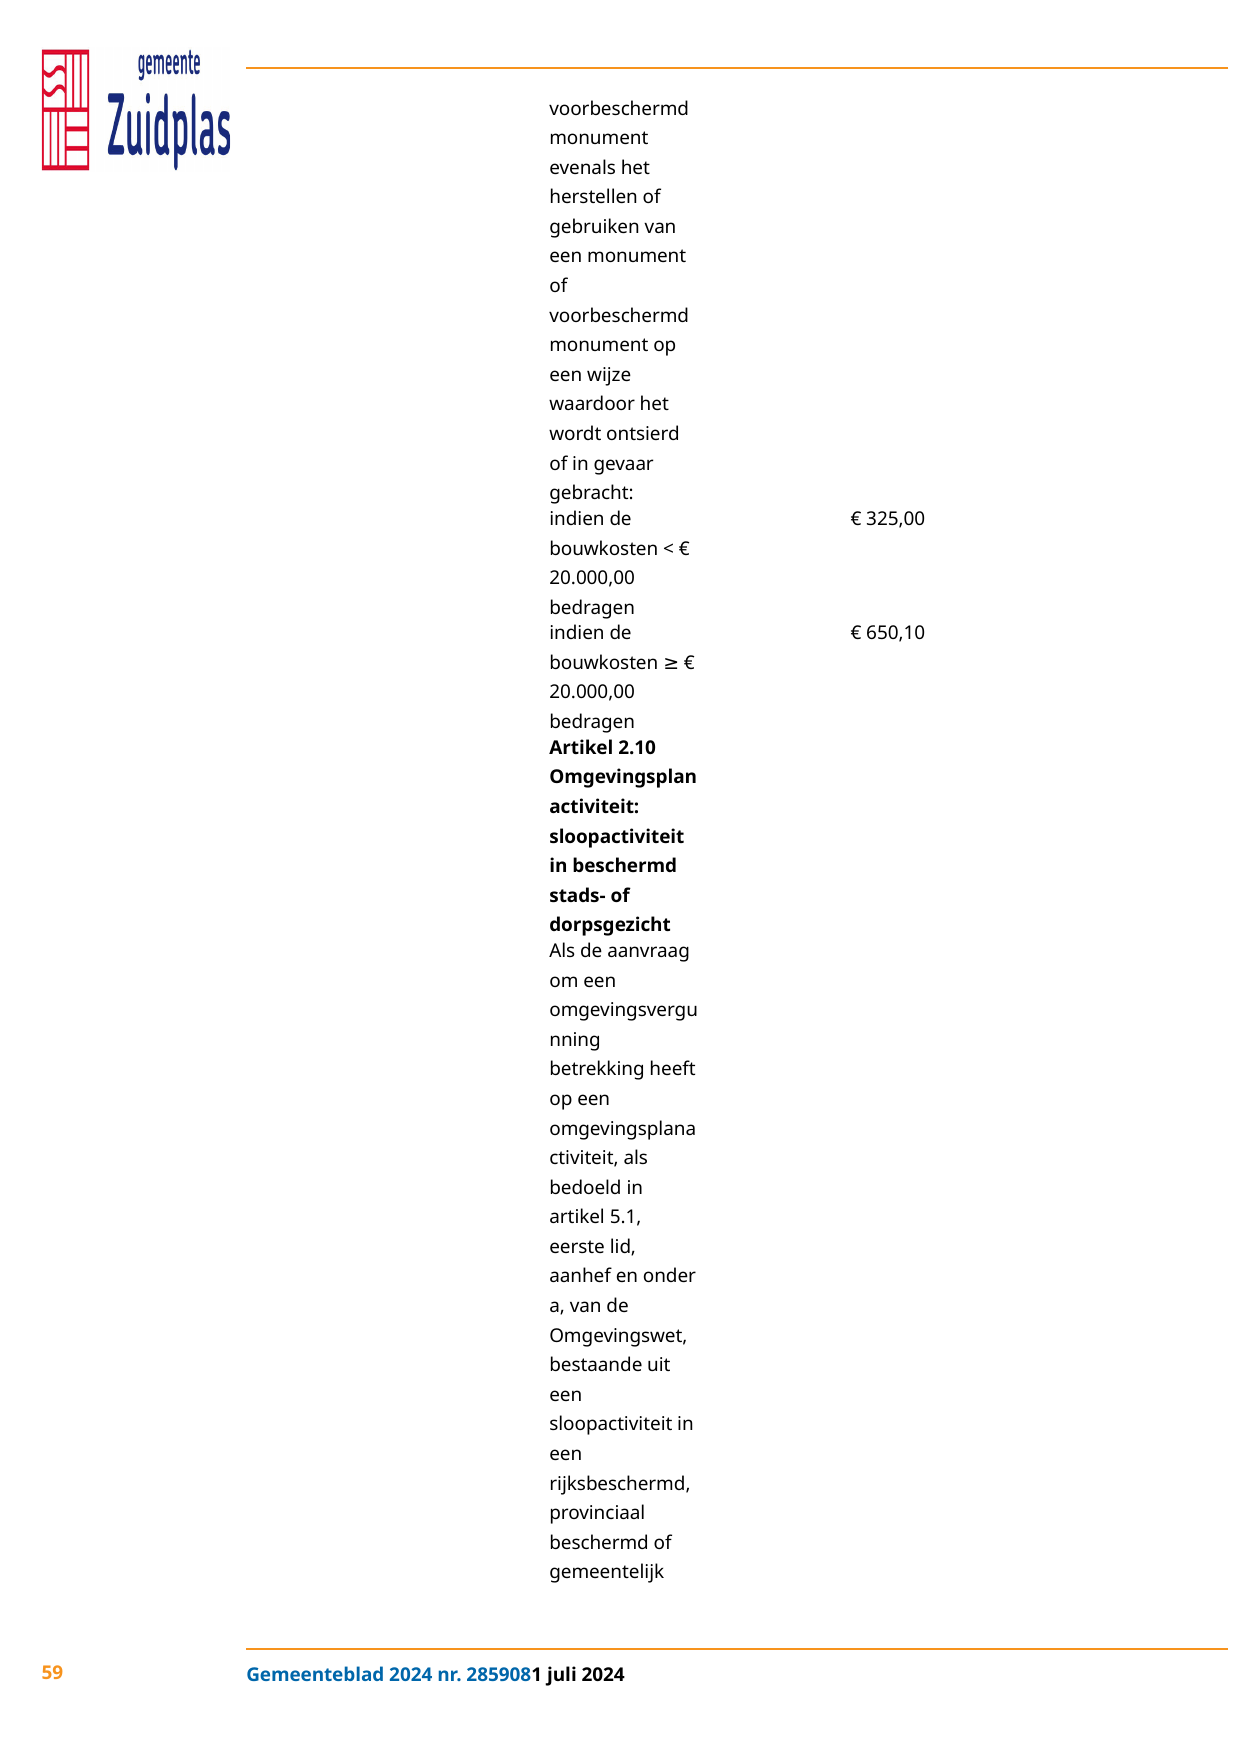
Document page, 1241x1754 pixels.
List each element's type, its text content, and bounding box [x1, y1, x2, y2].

table_cell [1001, 505, 1152, 619]
table_cell € 325,00 [850, 505, 1001, 619]
table_cell [850, 734, 1001, 937]
table_cell Artikel 2.10 Omgevingsplanactiviteit: sloopactiviteit in beschermd stads- of dorpsgezicht [549, 734, 700, 937]
table_cell Als de aanvraag om een omgevingsvergunning betrekking heeft op een omgevingsplanactiviteit, als bedoeld in artikel 5.1, eerste lid, aanhef en onder a, van de Omgevingswet, bestaande uit een sloopactiviteit in een rijksbeschermd, provinciaal beschermd of gemeentelijk [549, 937, 700, 1584]
table_cell [399, 505, 549, 619]
table_cell [1001, 734, 1152, 937]
table_cell [1001, 95, 1152, 505]
table_cell [850, 937, 1001, 1584]
picture [41, 47, 231, 172]
table_cell [850, 95, 1001, 505]
table_cell [1001, 620, 1152, 734]
table_cell [248, 95, 398, 505]
table_cell [248, 937, 398, 1584]
table_cell [700, 95, 850, 505]
table_cell indien de bouwkosten < € 20.000,00 bedragen [549, 505, 700, 619]
table_cell [399, 937, 549, 1584]
table_cell [399, 620, 549, 734]
table_cell [248, 734, 398, 937]
table_cell [399, 734, 549, 937]
table_cell indien de bouwkosten ≥ € 20.000,00 bedragen [549, 620, 700, 734]
table_cell [700, 937, 850, 1584]
table_cell [1001, 937, 1152, 1584]
table_cell [248, 620, 398, 734]
table_cell € 650,10 [850, 620, 1001, 734]
table_cell [248, 505, 398, 619]
table_cell [700, 734, 850, 937]
table_cell [700, 505, 850, 619]
table_cell [700, 620, 850, 734]
table_cell [399, 95, 549, 505]
table_cell voorbeschermd monument evenals het herstellen of gebruiken van een monument of voorbeschermd monument op een wijze waardoor het wordt ontsierd of in gevaar gebracht: [549, 95, 700, 505]
